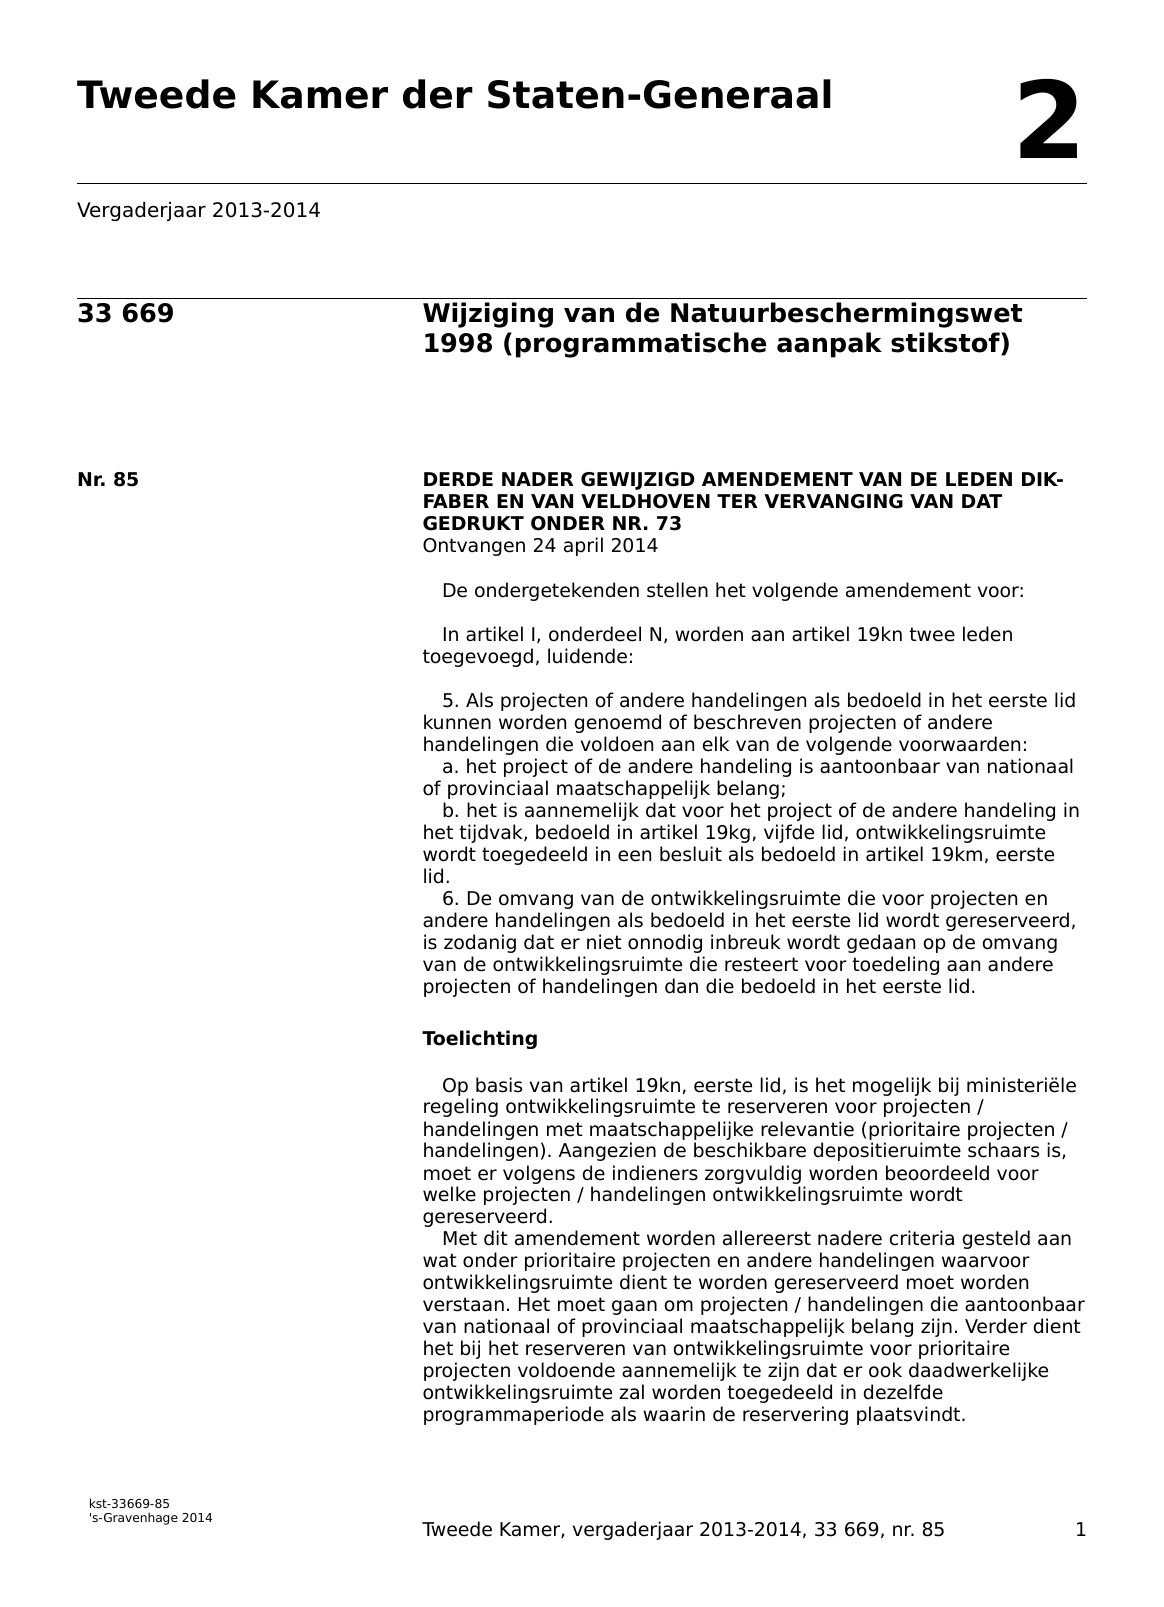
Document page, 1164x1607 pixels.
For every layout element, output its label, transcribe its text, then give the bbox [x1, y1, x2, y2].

text Met dit amendement worden allereerst nadere criteria gesteld aan wat onder prioritaire projecten en andere handelingen waarvoor ontwikkelingsruimte dient te worden gereserveerd moet worden verstaan. Het moet gaan om projecten / handelingen die aantoonbaar van nationaal of provinciaal maatschappelijk belang zijn. Verder dient het bij het reserveren van ontwikkelingsruimte voor prioritaire projecten voldoende aannemelijk te zijn dat er ook daadwerkelijke ontwikkelingsruimte zal worden toegedeeld in dezelfde programmaperiode als waarin de reservering plaatsvindt. [422, 1228, 1087, 1426]
text 6. De omvang van de ontwikkelingsruimte die voor projecten en andere handelingen als bedoeld in het eerste lid wordt gereserveerd, is zodanig dat er niet onnodig inbreuk wordt gedaan op de omvang van de ontwikkelingsruimte die resteert voor toedeling aan andere projecten of handelingen dan die bedoeld in het eerste lid. [422, 888, 1087, 997]
text kst-33669-85 [88, 1497, 323, 1511]
subtitle 33 669 Wijziging van de Natuurbeschermingswet 1998 (programmatische aanpak stikstof) [77, 299, 1087, 358]
table_header Tweede Kamer der Staten-Generaal [77, 59, 886, 183]
subtitle Toelichting [422, 1027, 1087, 1049]
text De ondergetekenden stellen het volgende amendement voor: [422, 579, 1087, 601]
text Op basis van artikel 19kn, eerste lid, is het mogelijk bij ministeriële regeling ontwikkelingsruimte te reserveren voor projecten / handelingen met maatschappelijke relevantie (prioritaire projecten / handelingen). Aangezien de beschikbare depositieruimte schaars is, moet er volgens de indieners zorgvuldig worden beoordeeld voor welke projecten / handelingen ontwikkelingsruimte wordt gereserveerd. [422, 1074, 1087, 1228]
table_cell Vergaderjaar 2013-2014 [77, 184, 1087, 298]
subtitle Nr. 85 DERDE NADER GEWIJZIGD AMENDEMENT VAN DE LEDEN DIK-FABER EN VAN VELDHOVEN TER VERVANGING VAN DAT GEDRUKT ONDER NR. 73 [77, 469, 1087, 535]
text Ontvangen 24 april 2014 [422, 535, 1087, 557]
text 's-Gravenhage 2014 [88, 1511, 323, 1525]
text b. het is aannemelijk dat voor het project of de andere handeling in het tijdvak, bedoeld in artikel 19kg, vijfde lid, ontwikkelingsruimte wordt toegedeeld in een besluit als bedoeld in artikel 19km, eerste lid. [422, 800, 1087, 888]
table_header 2 [886, 59, 1087, 183]
text In artikel I, onderdeel N, worden aan artikel 19kn twee leden toegevoegd, luidende: [422, 624, 1087, 668]
text 5. Als projecten of andere handelingen als bedoeld in het eerste lid kunnen worden genoemd of beschreven projecten of andere handelingen die voldoen aan elk van de volgende voorwaarden: [422, 690, 1087, 756]
text a. het project of de andere handeling is aantoonbaar van nationaal of provinciaal maatschappelijk belang; [422, 756, 1087, 800]
